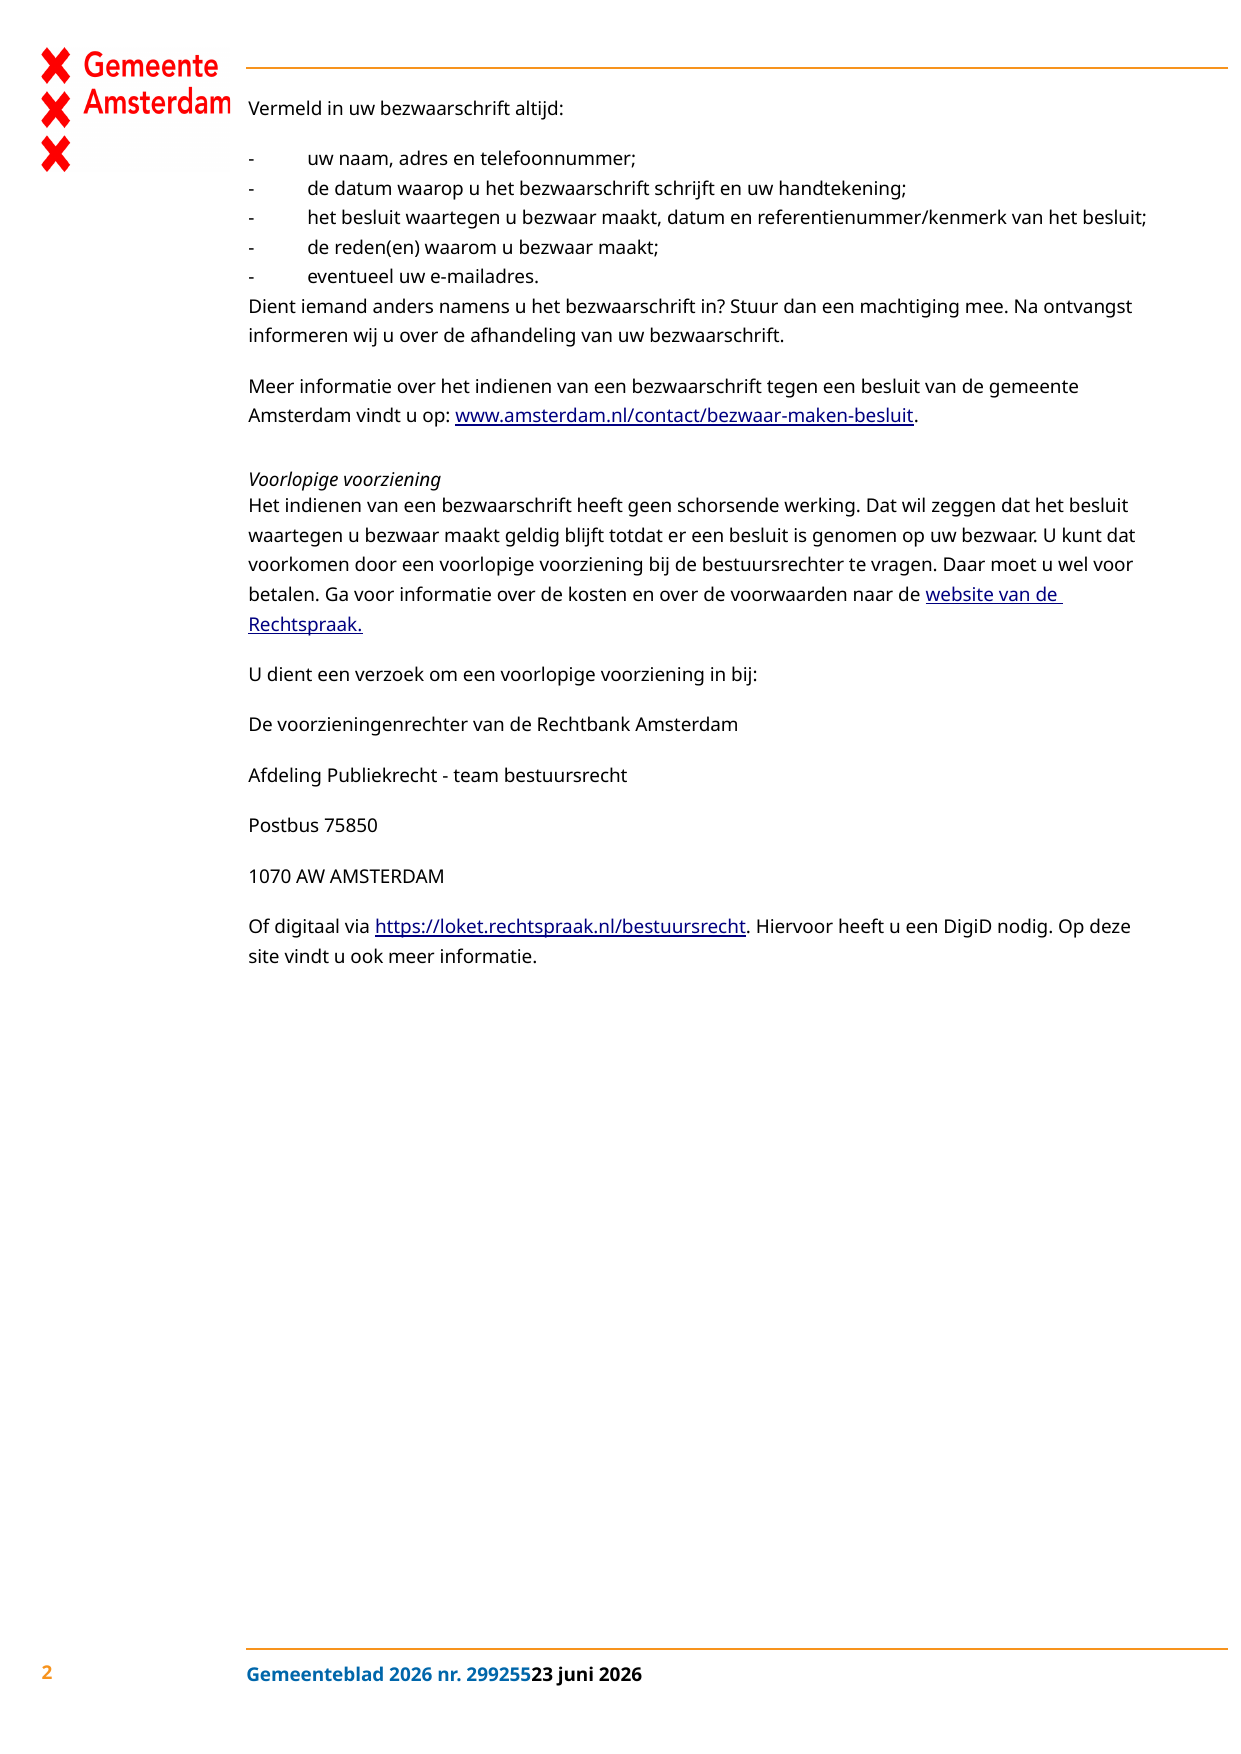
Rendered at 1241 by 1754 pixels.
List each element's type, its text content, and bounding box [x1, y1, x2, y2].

text Voorlopige voorziening [248, 467, 1152, 492]
text Postbus 75850 [248, 812, 1152, 838]
list de reden(en) waarom u bezwaar maakt; [248, 234, 1152, 260]
text 1070 AW AMSTERDAM [248, 863, 1152, 888]
text U dient een verzoek om een voorlopige voorziening in bij: [248, 661, 1152, 687]
text Dient iemand anders namens u het bezwaarschrift in? Stuur dan een machtiging mee. Na ontvangst informeren wij u over de afhandeling van uw bezwaarschrift. [248, 293, 1152, 348]
list de datum waarop u het bezwaarschrift schrijft en uw handtekening; [248, 175, 1152, 201]
picture [41, 47, 231, 172]
text Meer informatie over het indienen van een bezwaarschrift tegen een besluit van de gemeente Amsterdam vindt u op: www.amsterdam.nl/contact/bezwaar-maken-besluit. [248, 373, 1152, 428]
text Vermeld in uw bezwaarschrift altijd: [248, 95, 1152, 121]
list eventueel uw e-mailadres. [248, 263, 1152, 289]
list uw naam, adres en telefoonnummer; [248, 145, 1152, 171]
list het besluit waartegen u bezwaar maakt, datum en referentienummer/kenmerk van het besluit; [248, 204, 1152, 230]
text De voorzieningenrechter van de Rechtbank Amsterdam [248, 712, 1152, 737]
text Het indienen van een bezwaarschrift heeft geen schorsende werking. Dat wil zeggen dat het besluit waartegen u bezwaar maakt geldig blijft totdat er een besluit is genomen op uw bezwaar. U kunt dat voorkomen door een voorlopige voorziening bij de bestuursrechter te vragen. Daar moet u wel voor betalen. Ga voor informatie over de kosten en over de voorwaarden naar de website van de Rechtspraak. [248, 492, 1152, 636]
text Of digitaal via https://loket.rechtspraak.nl/bestuursrecht. Hiervoor heeft u een DigiD nodig. Op deze site vindt u ook meer informatie. [248, 913, 1152, 968]
text Afdeling Publiekrecht - team bestuursrecht [248, 762, 1152, 788]
